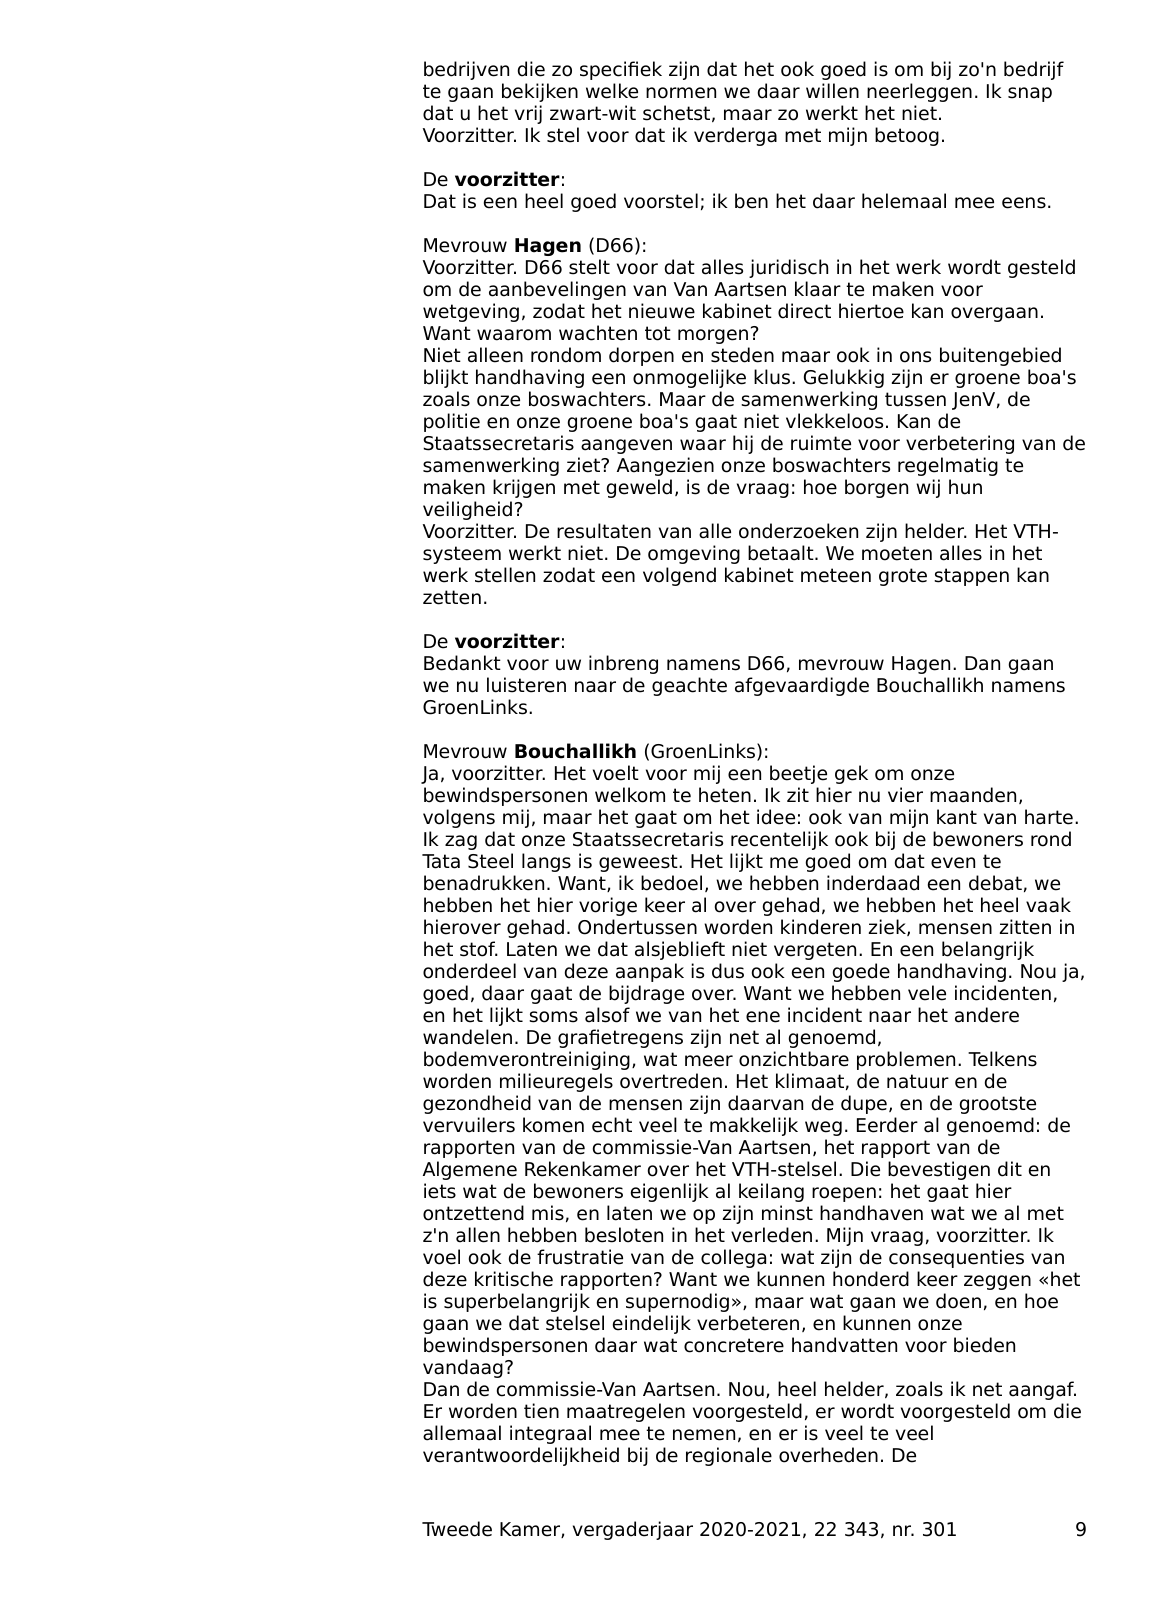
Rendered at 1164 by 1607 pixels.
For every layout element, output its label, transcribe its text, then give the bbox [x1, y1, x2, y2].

text Voorzitter. De resultaten van alle onderzoeken zijn helder. Het VTH-systeem werkt niet. De omgeving betaalt. We moeten alles in het werk stellen zodat een volgend kabinet meteen grote stappen kan zetten. [422, 521, 1087, 609]
text Bedankt voor uw inbreng namens D66, mevrouw Hagen. Dan gaan we nu luisteren naar de geachte afgevaardigde Bouchallikh namens GroenLinks. [422, 653, 1087, 719]
text Ja, voorzitter. Het voelt voor mij een beetje gek om onze bewindspersonen welkom te heten. Ik zit hier nu vier maanden, volgens mij, maar het gaat om het idee: ook van mijn kant van harte. Ik zag dat onze Staatssecretaris recentelijk ook bij de bewoners rond Tata Steel langs is geweest. Het lijkt me goed om dat even te benadrukken. Want, ik bedoel, we hebben inderdaad een debat, we hebben het hier vorige keer al over gehad, we hebben het heel vaak hierover gehad. Ondertussen worden kinderen ziek, mensen zitten in het stof. Laten we dat alsjeblieft niet vergeten. En een belangrijk onderdeel van deze aanpak is dus ook een goede handhaving. Nou ja, goed, daar gaat de bijdrage over. Want we hebben vele incidenten, en het lijkt soms alsof we van het ene incident naar het andere wandelen. De grafietregens zijn net al genoemd, bodemverontreiniging, wat meer onzichtbare problemen. Telkens worden milieuregels overtreden. Het klimaat, de natuur en de gezondheid van de mensen zijn daarvan de dupe, en de grootste vervuilers komen echt veel te makkelijk weg. Eerder al genoemd: de rapporten van de commissie-Van Aartsen, het rapport van de Algemene Rekenkamer over het VTH-stelsel. Die bevestigen dit en iets wat de bewoners eigenlijk al keilang roepen: het gaat hier ontzettend mis, en laten we op zijn minst handhaven wat we al met z'n allen hebben besloten in het verleden. Mijn vraag, voorzitter. Ik voel ook de frustratie van de collega: wat zijn de consequenties van deze kritische rapporten? Want we kunnen honderd keer zeggen «het is superbelangrijk en supernodig», maar wat gaan we doen, en hoe gaan we dat stelsel eindelijk verbeteren, en kunnen onze bewindspersonen daar wat concretere handvatten voor bieden vandaag? [422, 763, 1087, 1379]
text bedrijven die zo specifiek zijn dat het ook goed is om bij zo'n bedrijf te gaan bekijken welke normen we daar willen neerleggen. Ik snap dat u het vrij zwart-wit schetst, maar zo werkt het niet. [422, 59, 1087, 125]
text Voorzitter. Ik stel voor dat ik verderga met mijn betoog. [422, 125, 1087, 147]
text Niet alleen rondom dorpen en steden maar ook in ons buitengebied blijkt handhaving een onmogelijke klus. Gelukkig zijn er groene boa's zoals onze boswachters. Maar de samenwerking tussen JenV, de politie en onze groene boa's gaat niet vlekkeloos. Kan de Staatssecretaris aangeven waar hij de ruimte voor verbetering van de samenwerking ziet? Aangezien onze boswachters regelmatig te maken krijgen met geweld, is de vraag: hoe borgen wij hun veiligheid? [422, 345, 1087, 521]
text Voorzitter. D66 stelt voor dat alles juridisch in het werk wordt gesteld om de aanbevelingen van Van Aartsen klaar te maken voor wetgeving, zodat het nieuwe kabinet direct hiertoe kan overgaan. Want waarom wachten tot morgen? [422, 257, 1087, 345]
text De voorzitter: [422, 169, 1087, 191]
text Dat is een heel goed voorstel; ik ben het daar helemaal mee eens. [422, 191, 1087, 213]
text Mevrouw Bouchallikh (GroenLinks): [422, 741, 1087, 763]
text Dan de commissie-Van Aartsen. Nou, heel helder, zoals ik net aangaf. Er worden tien maatregelen voorgesteld, er wordt voorgesteld om die allemaal integraal mee te nemen, en er is veel te veel verantwoordelijkheid bij de regionale overheden. De [422, 1379, 1087, 1467]
text De voorzitter: [422, 631, 1087, 653]
text Mevrouw Hagen (D66): [422, 235, 1087, 257]
